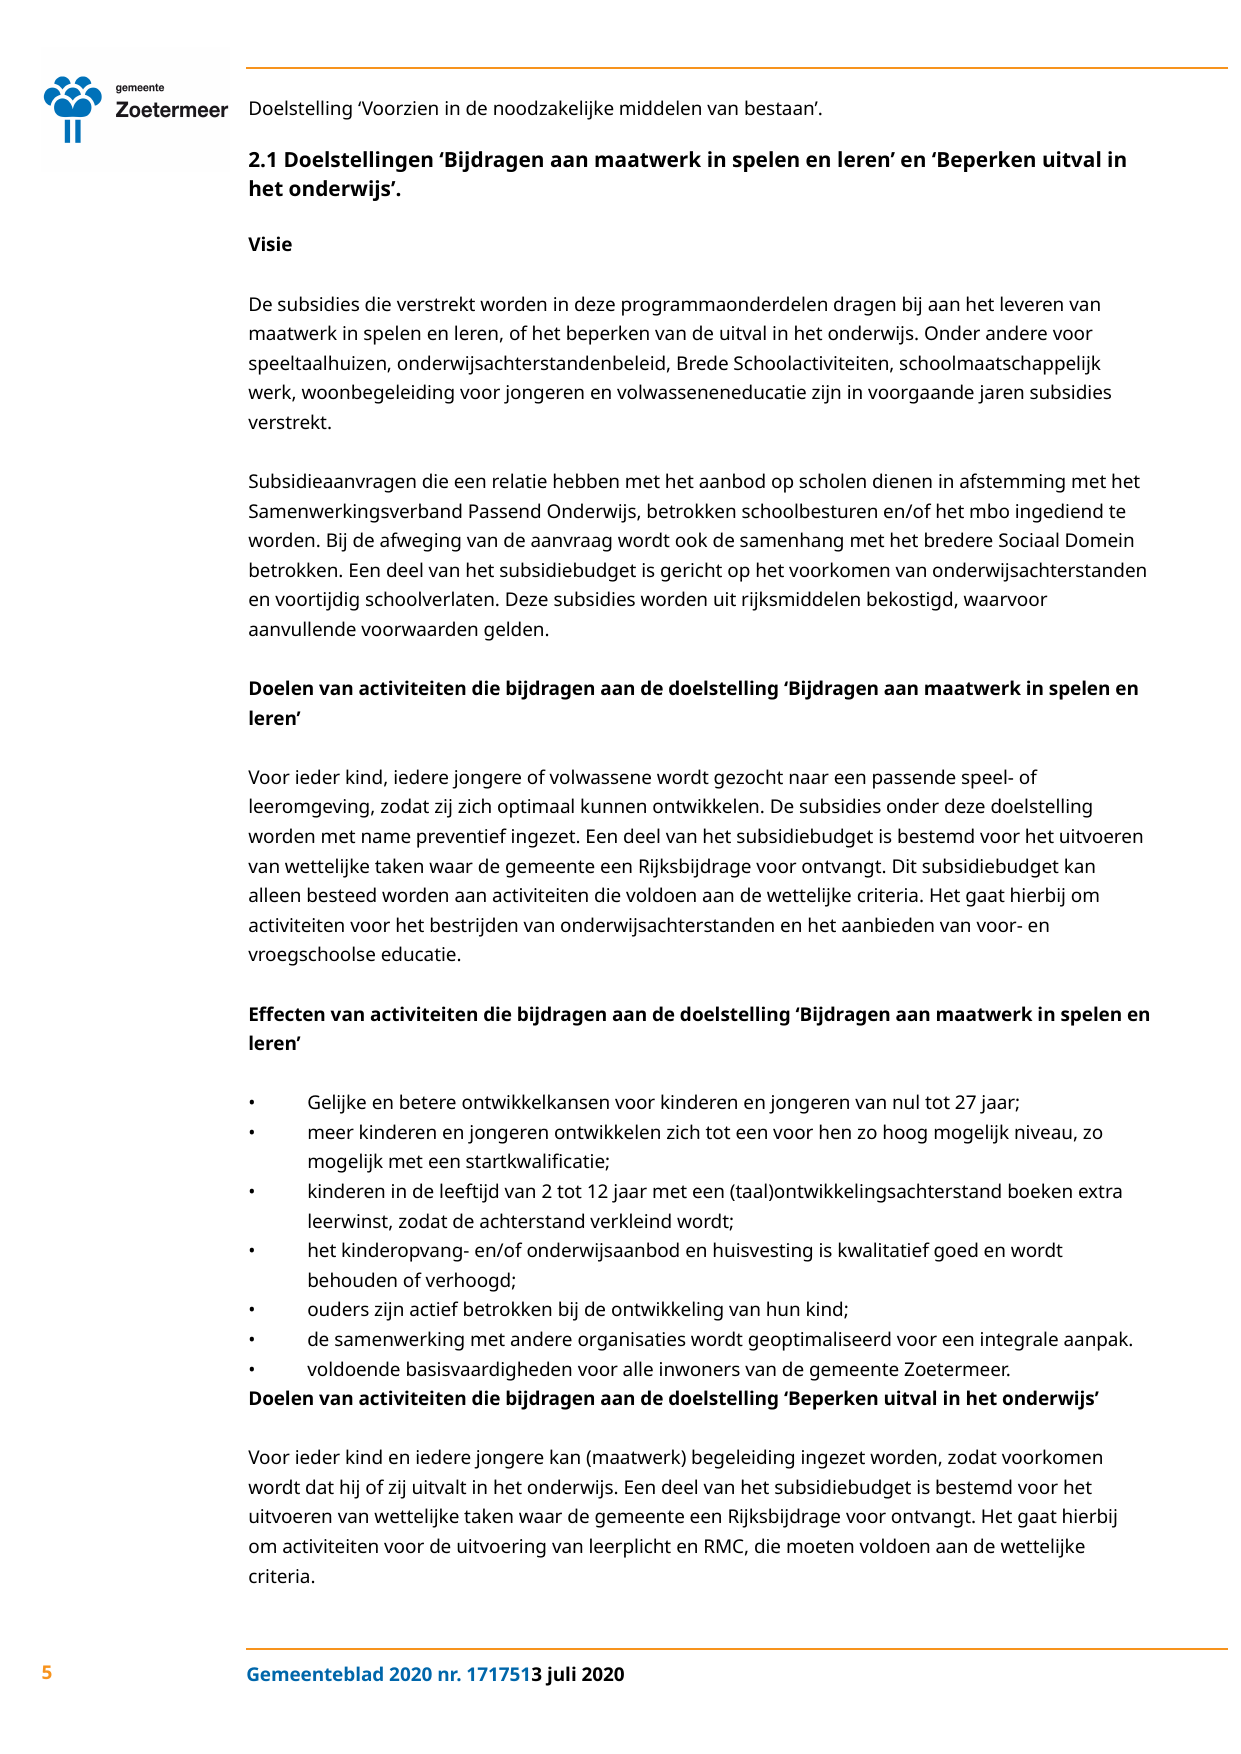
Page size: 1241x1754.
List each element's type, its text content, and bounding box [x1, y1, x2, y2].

list Gelijke en betere ontwikkelkansen voor kinderen en jongeren van nul tot 27 jaar; [248, 1089, 1152, 1115]
list voldoende basisvaardigheden voor alle inwoners van de gemeente Zoetermeer. [248, 1356, 1152, 1382]
text Doelen van activiteiten die bijdragen aan de doelstelling ‘Beperken uitval in het onderwijs’ [248, 1385, 1152, 1411]
list meer kinderen en jongeren ontwikkelen zich tot een voor hen zo hoog mogelijk niveau, zo mogelijk met een startkwalificatie; [248, 1119, 1152, 1174]
text Voor ieder kind en iedere jongere kan (maatwerk) begeleiding ingezet worden, zodat voorkomen wordt dat hij of zij uitvalt in het onderwijs. Een deel van het subsidiebudget is bestemd voor het uitvoeren van wettelijke taken waar de gemeente een Rijksbijdrage voor ontvangt. Het gaat hierbij om activiteiten voor de uitvoering van leerplicht en RMC, die moeten voldoen aan de wettelijke criteria. [248, 1444, 1152, 1589]
list het kinderopvang- en/of onderwijsaanbod en huisvesting is kwalitatief goed en wordt behouden of verhoogd; [248, 1237, 1152, 1293]
picture [41, 47, 231, 172]
list ouders zijn actief betrokken bij de ontwikkeling van hun kind; [248, 1297, 1152, 1322]
list de samenwerking met andere organisaties wordt geoptimaliseerd voor een integrale aanpak. [248, 1326, 1152, 1352]
text Visie [248, 232, 1152, 257]
text 2.1 Doelstellingen ‘Bijdragen aan maatwerk in spelen en leren’ en ‘Beperken uitval in het onderwijs’. [248, 145, 1152, 202]
text Effecten van activiteiten die bijdragen aan de doelstelling ‘Bijdragen aan maatwerk in spelen en leren’ [248, 1001, 1152, 1056]
text Subsidieaanvragen die een relatie hebben met het aanbod op scholen dienen in afstemming met het Samenwerkingsverband Passend Onderwijs, betrokken schoolbesturen en/of het mbo ingediend te worden. Bij de afweging van de aanvraag wordt ook de samenhang met het bredere Sociaal Domein betrokken. Een deel van het subsidiebudget is gericht op het voorkomen van onderwijsachterstanden en voortijdig schoolverlaten. Deze subsidies worden uit rijksmiddelen bekostigd, waarvoor aanvullende voorwaarden gelden. [248, 468, 1152, 642]
text Doelstelling ‘Voorzien in de noodzakelijke middelen van bestaan’. [248, 95, 1152, 121]
list kinderen in de leeftijd van 2 tot 12 jaar met een (taal)ontwikkelingsachterstand boeken extra leerwinst, zodat de achterstand verkleind wordt; [248, 1178, 1152, 1234]
text Voor ieder kind, iedere jongere of volwassene wordt gezocht naar een passende speel- of leeromgeving, zodat zij zich optimaal kunnen ontwikkelen. De subsidies onder deze doelstelling worden met name preventief ingezet. Een deel van het subsidiebudget is bestemd voor het uitvoeren van wettelijke taken waar de gemeente een Rijksbijdrage voor ontvangt. Dit subsidiebudget kan alleen besteed worden aan activiteiten die voldoen aan de wettelijke criteria. Het gaat hierbij om activiteiten voor het bestrijden van onderwijsachterstanden en het aanbieden van voor- en vroegschoolse educatie. [248, 764, 1152, 967]
text De subsidies die verstrekt worden in deze programmaonderdelen dragen bij aan het leveren van maatwerk in spelen en leren, of het beperken van de uitval in het onderwijs. Onder andere voor speeltaalhuizen, onderwijsachterstandenbeleid, Brede Schoolactiviteiten, schoolmaatschappelijk werk, woonbegeleiding voor jongeren en volwasseneneducatie zijn in voorgaande jaren subsidies verstrekt. [248, 291, 1152, 435]
text Doelen van activiteiten die bijdragen aan de doelstelling ‘Bijdragen aan maatwerk in spelen en leren’ [248, 675, 1152, 731]
